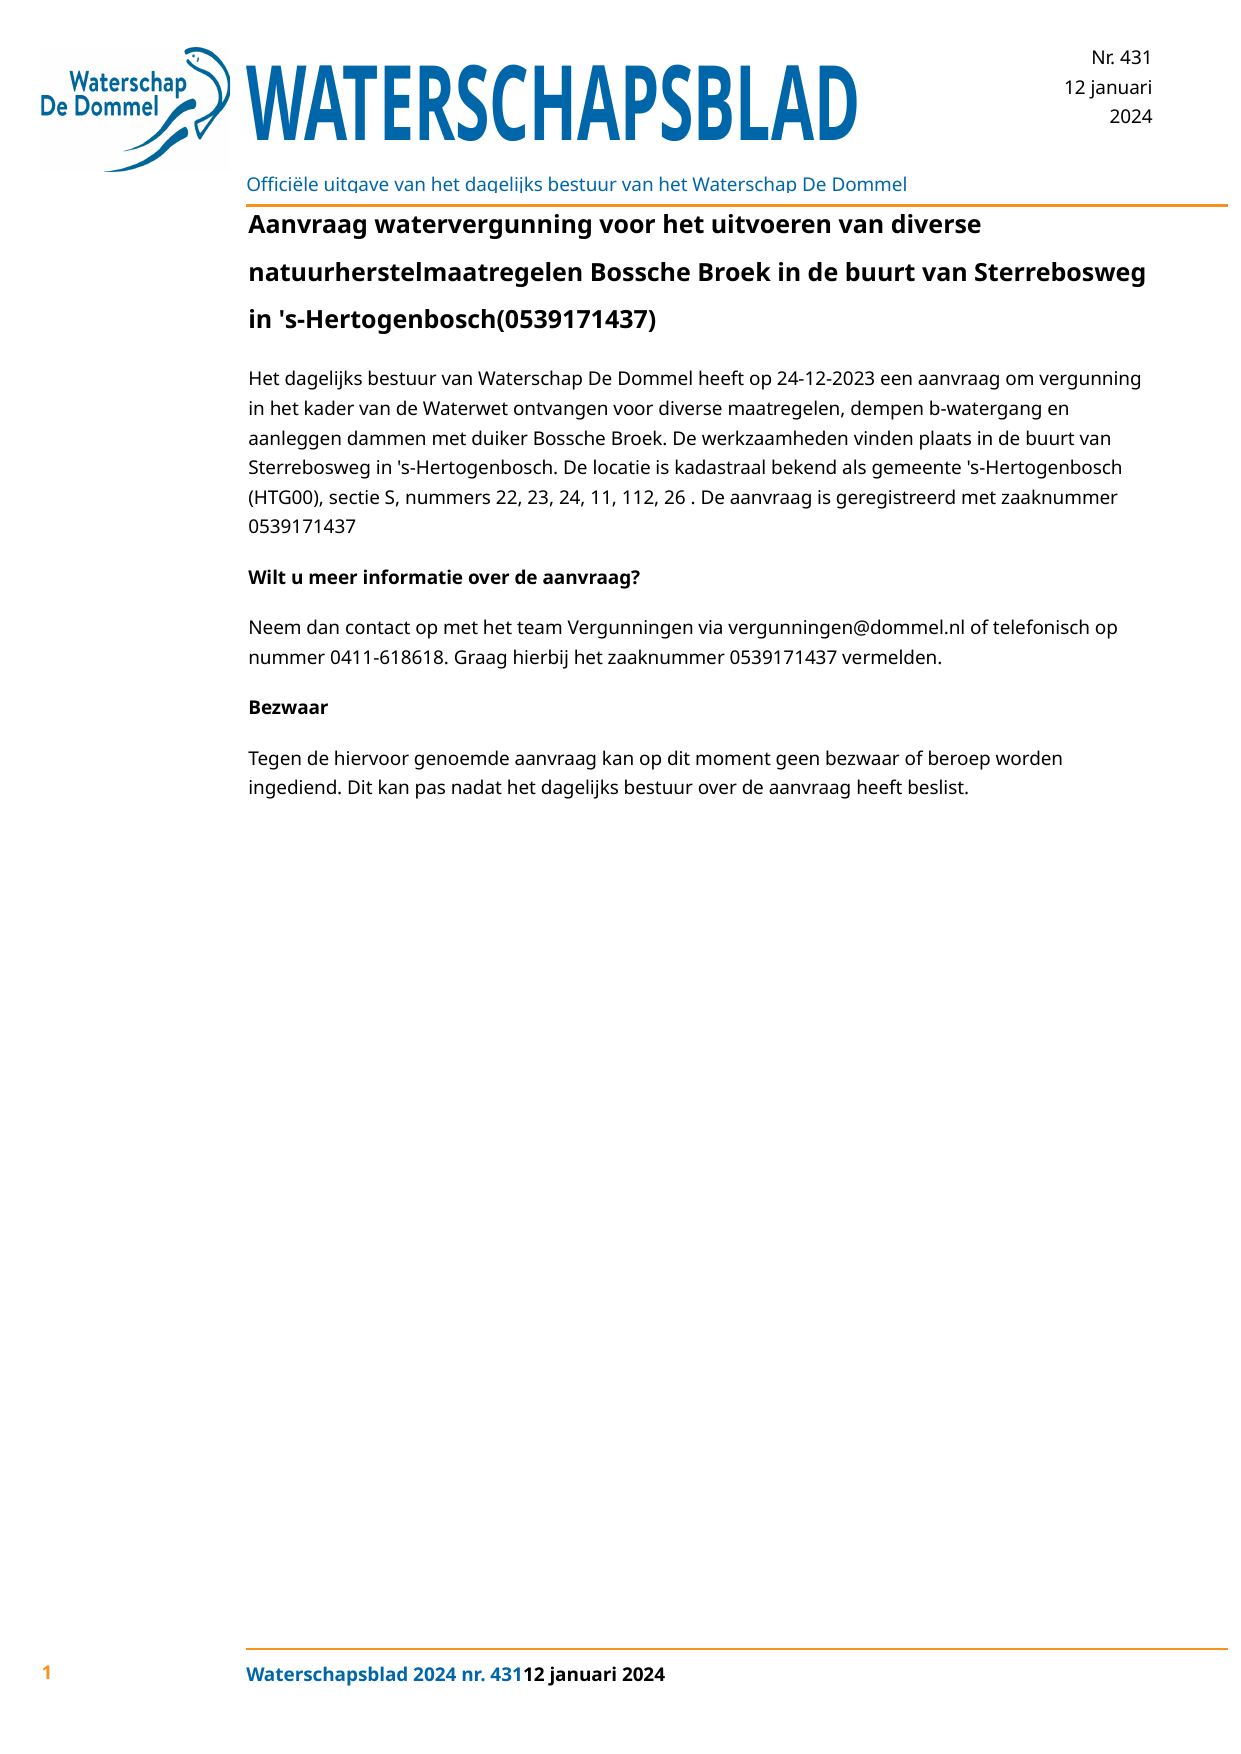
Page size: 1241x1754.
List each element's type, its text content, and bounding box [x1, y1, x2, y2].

picture [204, 47, 231, 76]
picture [198, 118, 210, 131]
picture [45, 99, 51, 111]
text Neem dan contact op met het team Vergunningen via vergunningen@dommel.nl of telefonisch op nummer 0411-618618. Graag hierbij het zaaknummer 0539171437 vermelden. [248, 614, 1152, 669]
text Wilt u meer informatie over de aanvraag? [248, 564, 1152, 589]
text Het dagelijks bestuur van Waterschap De Dommel heeft op 24-12-2023 een aanvraag om vergunning in het kader van de Waterwet ontvangen voor diverse maatregelen, dempen b-watergang en aanleggen dammen met duiker Bossche Broek. De werkzaamheden vinden plaats in de buurt van Sterrebosweg in 's-Hertogenbosch. De locatie is kadastraal bekend als gemeente 's-Hertogenbosch (HTG00), sectie S, nummers 22, 23, 24, 11, 112, 26 . De aanvraag is geregistreerd met zaaknummer 0539171437 [248, 366, 1152, 539]
text Bezwaar [248, 694, 1152, 720]
picture [41, 47, 231, 172]
text Tegen de hiervoor genoemde aanvraag kan op dit moment geen bezwaar of beroep worden ingediend. Dit kan pas nadat het dagelijks bestuur over de aanvraag heeft beslist. [248, 745, 1152, 800]
text Aanvraag watervergunning voor het uitvoeren van diverse natuurherstelmaatregelen Bossche Broek in de buurt van Sterrebosweg in 's-Hertogenbosch(0539171437) [248, 207, 1152, 336]
